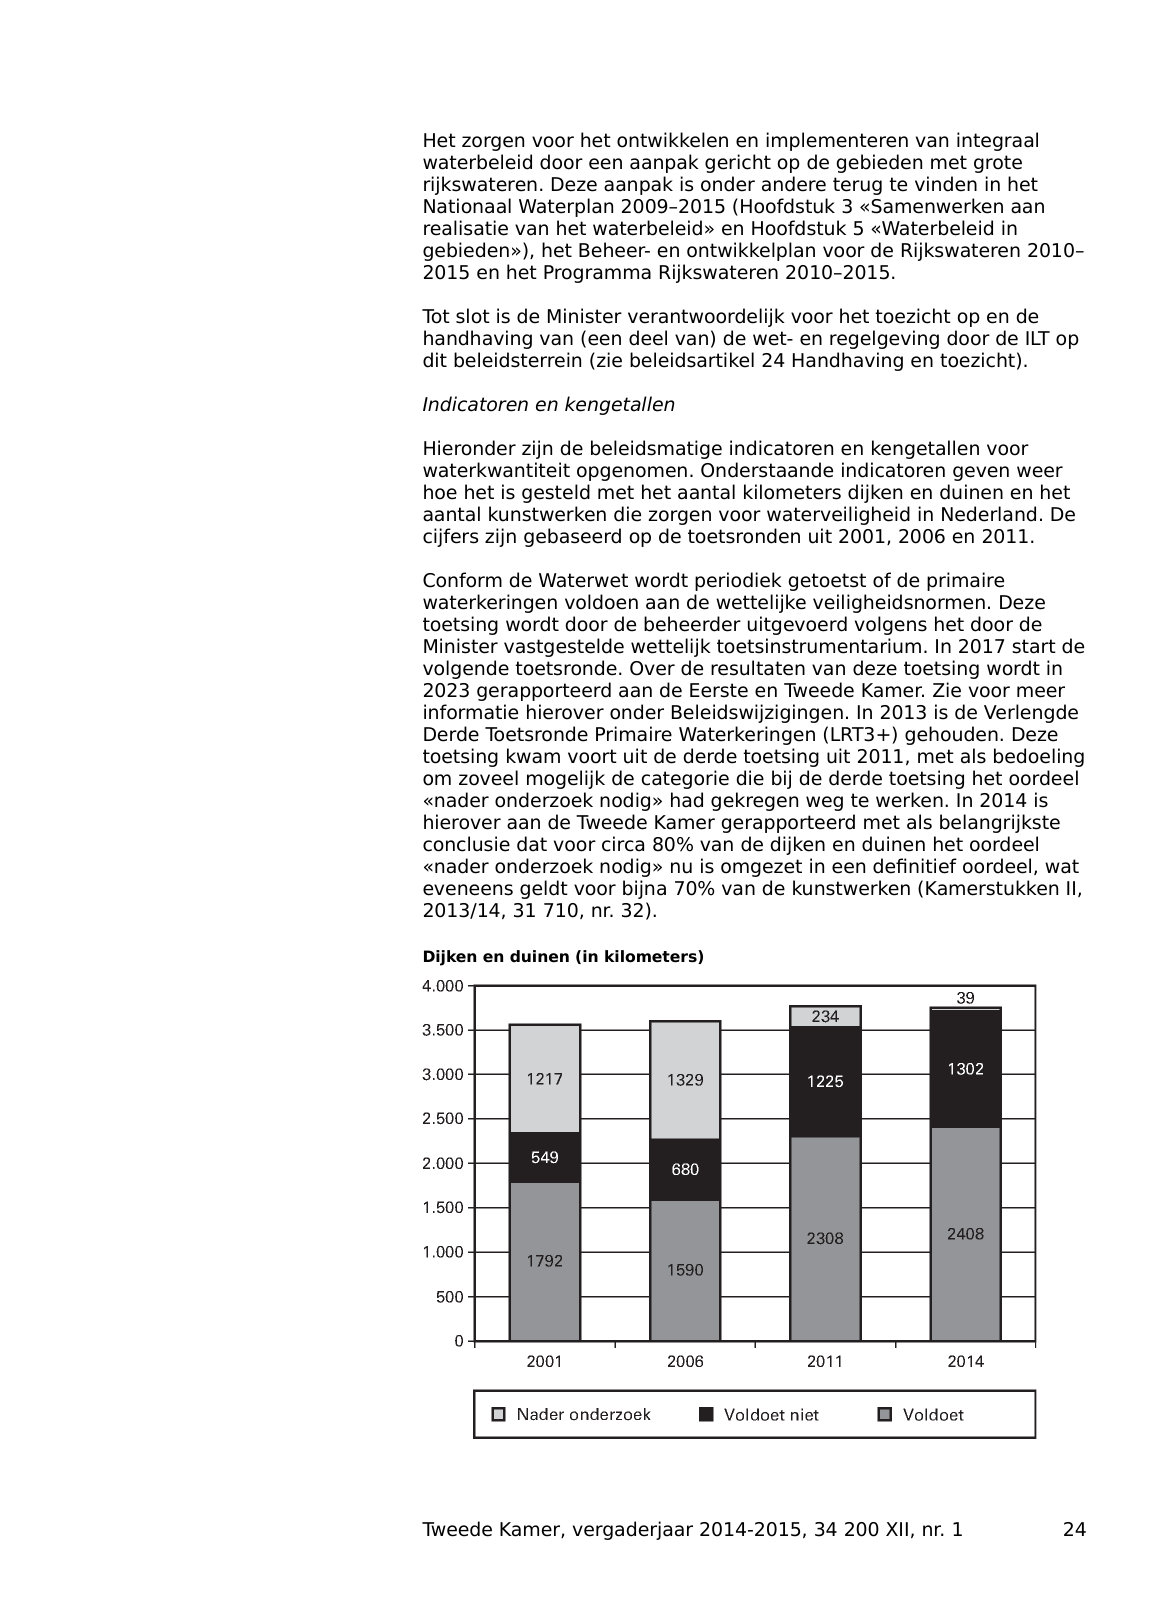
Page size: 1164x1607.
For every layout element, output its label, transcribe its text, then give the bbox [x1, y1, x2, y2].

text Het zorgen voor het ontwikkelen en implementeren van integraal waterbeleid door een aanpak gericht op de gebieden met grote rijkswateren. Deze aanpak is onder andere terug te vinden in het Nationaal Waterplan 2009–2015 (Hoofdstuk 3 «Samenwerken aan realisatie van het waterbeleid» en Hoofdstuk 5 «Waterbeleid in gebieden»), het Beheer- en ontwikkelplan voor de Rijkswateren 2010–2015 en het Programma Rijkswateren 2010–2015. [422, 130, 1087, 284]
text Conform de Waterwet wordt periodiek getoetst of de primaire waterkeringen voldoen aan de wettelijke veiligheidsnormen. Deze toetsing wordt door de beheerder uitgevoerd volgens het door de Minister vastgestelde wettelijk toetsinstrumentarium. In 2017 start de volgende toetsronde. Over de resultaten van deze toetsing wordt in 2023 gerapporteerd aan de Eerste en Tweede Kamer. Zie voor meer informatie hierover onder Beleidswijzigingen. In 2013 is de Verlengde Derde Toetsronde Primaire Waterkeringen (LRT3+) gehouden. Deze toetsing kwam voort uit de derde toetsing uit 2011, met als bedoeling om zoveel mogelijk de categorie die bij de derde toetsing het oordeel «nader onderzoek nodig» had gekregen weg te werken. In 2014 is hierover aan de Tweede Kamer gerapporteerd met als belangrijkste conclusie dat voor circa 80% van de dijken en duinen het oordeel «nader onderzoek nodig» nu is omgezet in een definitief oordeel, wat eveneens geldt voor bijna 70% van de kunstwerken (Kamerstukken II, 2013/14, 31 710, nr. 32). [422, 570, 1087, 922]
picture [422, 977, 1037, 1439]
subtitle Indicatoren en kengetallen [422, 394, 1087, 416]
text Tot slot is de Minister verantwoordelijk voor het toezicht op en de handhaving van (een deel van) de wet- en regelgeving door de ILT op dit beleidsterrein (zie beleidsartikel 24 Handhaving en toezicht). [422, 306, 1087, 372]
text Dijken en duinen (in kilometers) [422, 948, 1036, 966]
text Hieronder zijn de beleidsmatige indicatoren en kengetallen voor waterkwantiteit opgenomen. Onderstaande indicatoren geven weer hoe het is gesteld met het aantal kilometers dijken en duinen en het aantal kunstwerken die zorgen voor waterveiligheid in Nederland. De cijfers zijn gebaseerd op de toetsronden uit 2001, 2006 en 2011. [422, 438, 1087, 548]
